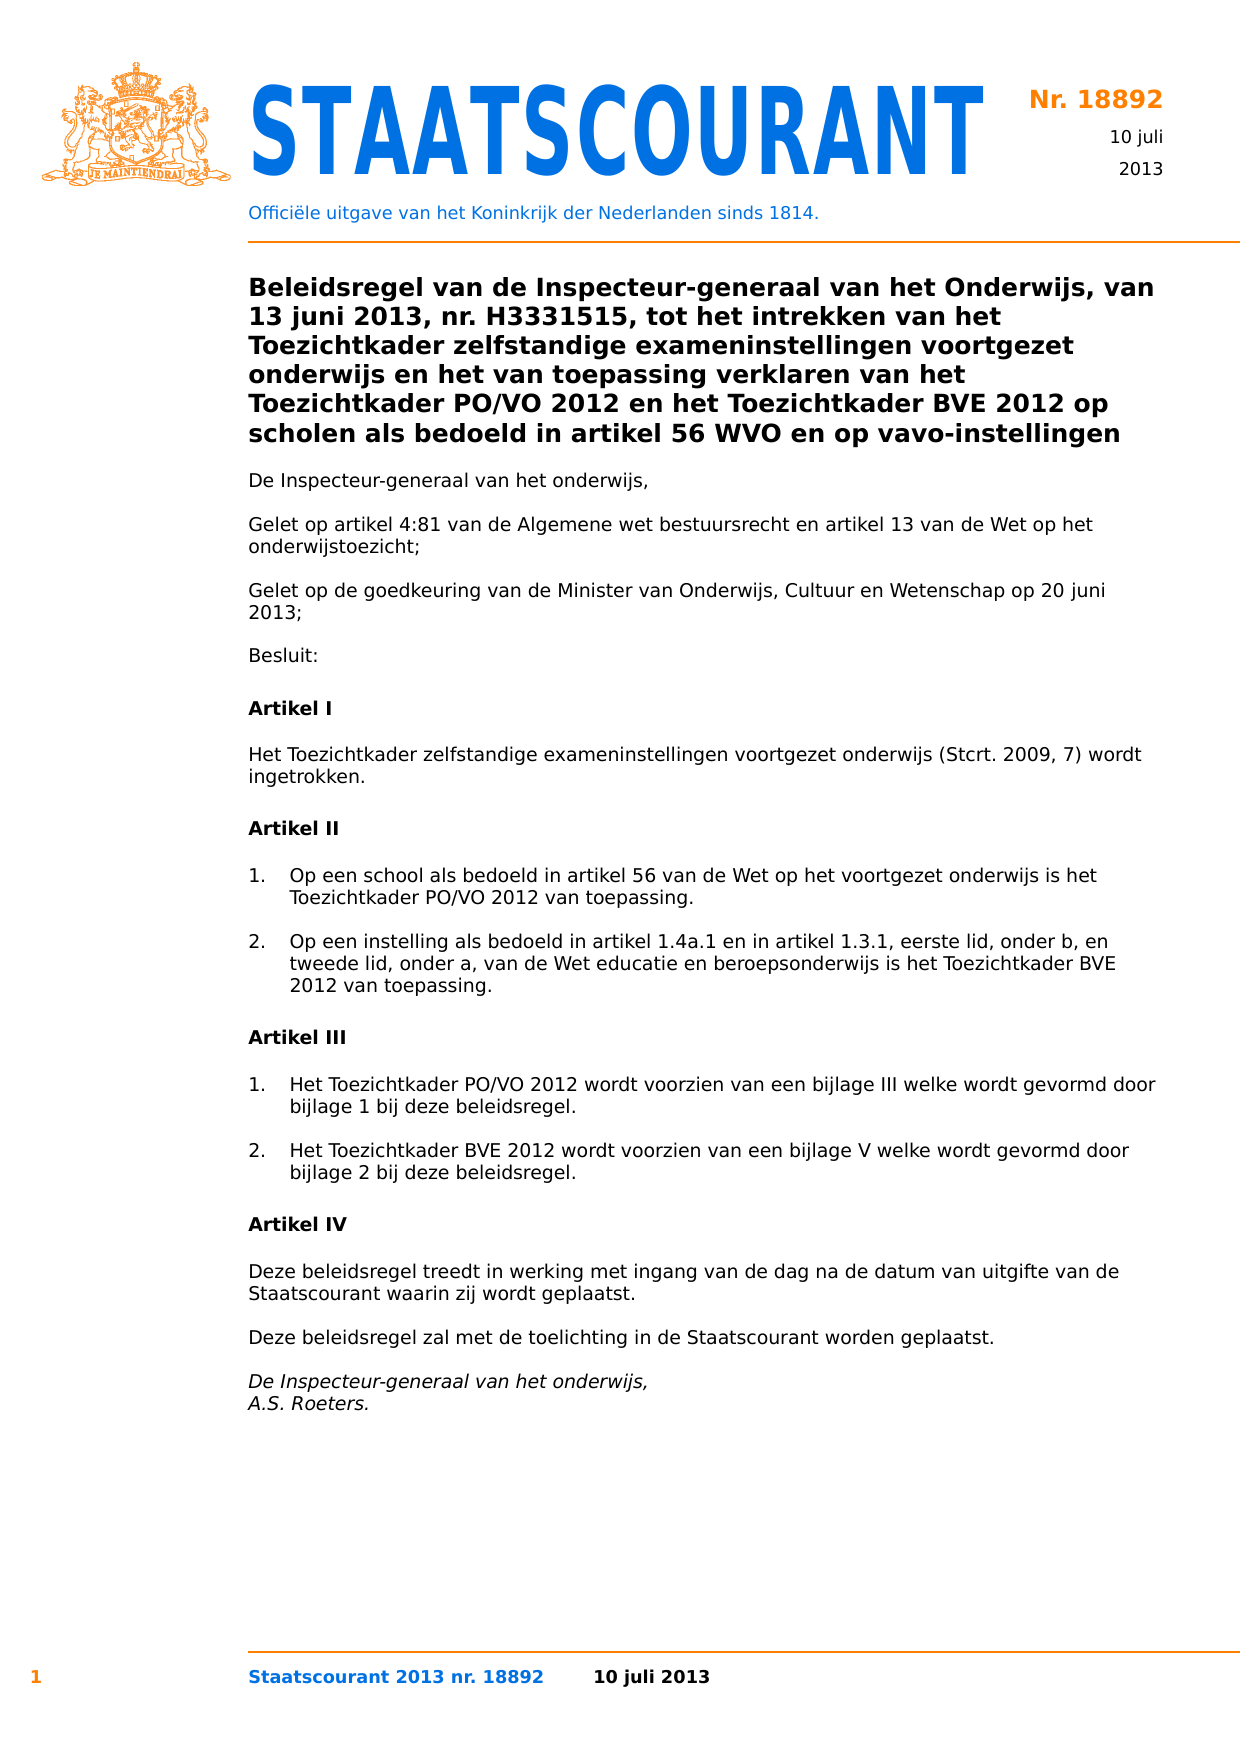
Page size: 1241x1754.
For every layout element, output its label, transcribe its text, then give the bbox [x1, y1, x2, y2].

text De Inspecteur-generaal van het onderwijs, [248, 470, 1163, 492]
picture [41, 62, 231, 186]
table_cell 2013 [998, 153, 1240, 203]
text Besluit: [248, 645, 1163, 667]
subtitle Artikel I [248, 697, 1163, 719]
table_header Nr. 18892 [998, 62, 1240, 121]
text Gelet op artikel 4:81 van de Algemene wet bestuursrecht en artikel 13 van de Wet op het onderwijstoezicht; [248, 514, 1163, 558]
table_cell 10 juli [998, 121, 1240, 153]
table_cell Officiële uitgave van het Koninkrijk der Nederlanden sinds 1814. [248, 203, 1240, 241]
text Deze beleidsregel zal met de toelichting in de Staatscourant worden geplaatst. [248, 1327, 1163, 1349]
subtitle Beleidsregel van de Inspecteur-generaal van het Onderwijs, van 13 juni 2013, nr. H3331515, tot het intrekken van het Toezichtkader zelfstandige exameninstellingen voortgezet onderwijs en het van toepassing verklaren van het Toezichtkader PO/VO 2012 en het Toezichtkader BVE 2012 op scholen als bedoeld in artikel 56 WVO en op vavo-instellingen [248, 273, 1163, 448]
table_header [25, 62, 248, 241]
text Het Toezichtkader zelfstandige exameninstellingen voortgezet onderwijs (Stcrt. 2009, 7) wordt ingetrokken. [248, 744, 1163, 788]
table_header STAATSCOURANT [248, 62, 998, 203]
subtitle Artikel IV [248, 1214, 1163, 1236]
text Gelet op de goedkeuring van de Minister van Onderwijs, Cultuur en Wetenschap op 20 juni 2013; [248, 579, 1163, 623]
text 2. Het Toezichtkader BVE 2012 wordt voorzien van een bijlage V welke wordt gevormd door bijlage 2 bij deze beleidsregel. [248, 1140, 1163, 1184]
text 1. Het Toezichtkader PO/VO 2012 wordt voorzien van een bijlage III welke wordt gevormd door bijlage 1 bij deze beleidsregel. [248, 1074, 1163, 1118]
text 1. Op een school als bedoeld in artikel 56 van de Wet op het voortgezet onderwijs is het Toezichtkader PO/VO 2012 van toepassing. [248, 865, 1163, 909]
text Deze beleidsregel treedt in werking met ingang van de dag na de datum van uitgifte van de Staatscourant waarin zij wordt geplaatst. [248, 1261, 1163, 1305]
text 2. Op een instelling als bedoeld in artikel 1.4a.1 en in artikel 1.3.1, eerste lid, onder b, en tweede lid, onder a, van de Wet educatie en beroepsonderwijs is het Toezichtkader BVE 2012 van toepassing. [248, 931, 1163, 997]
subtitle Artikel II [248, 818, 1163, 840]
text De Inspecteur-generaal van het onderwijs, A.S. Roeters. [248, 1371, 1163, 1414]
subtitle Artikel III [248, 1027, 1163, 1049]
